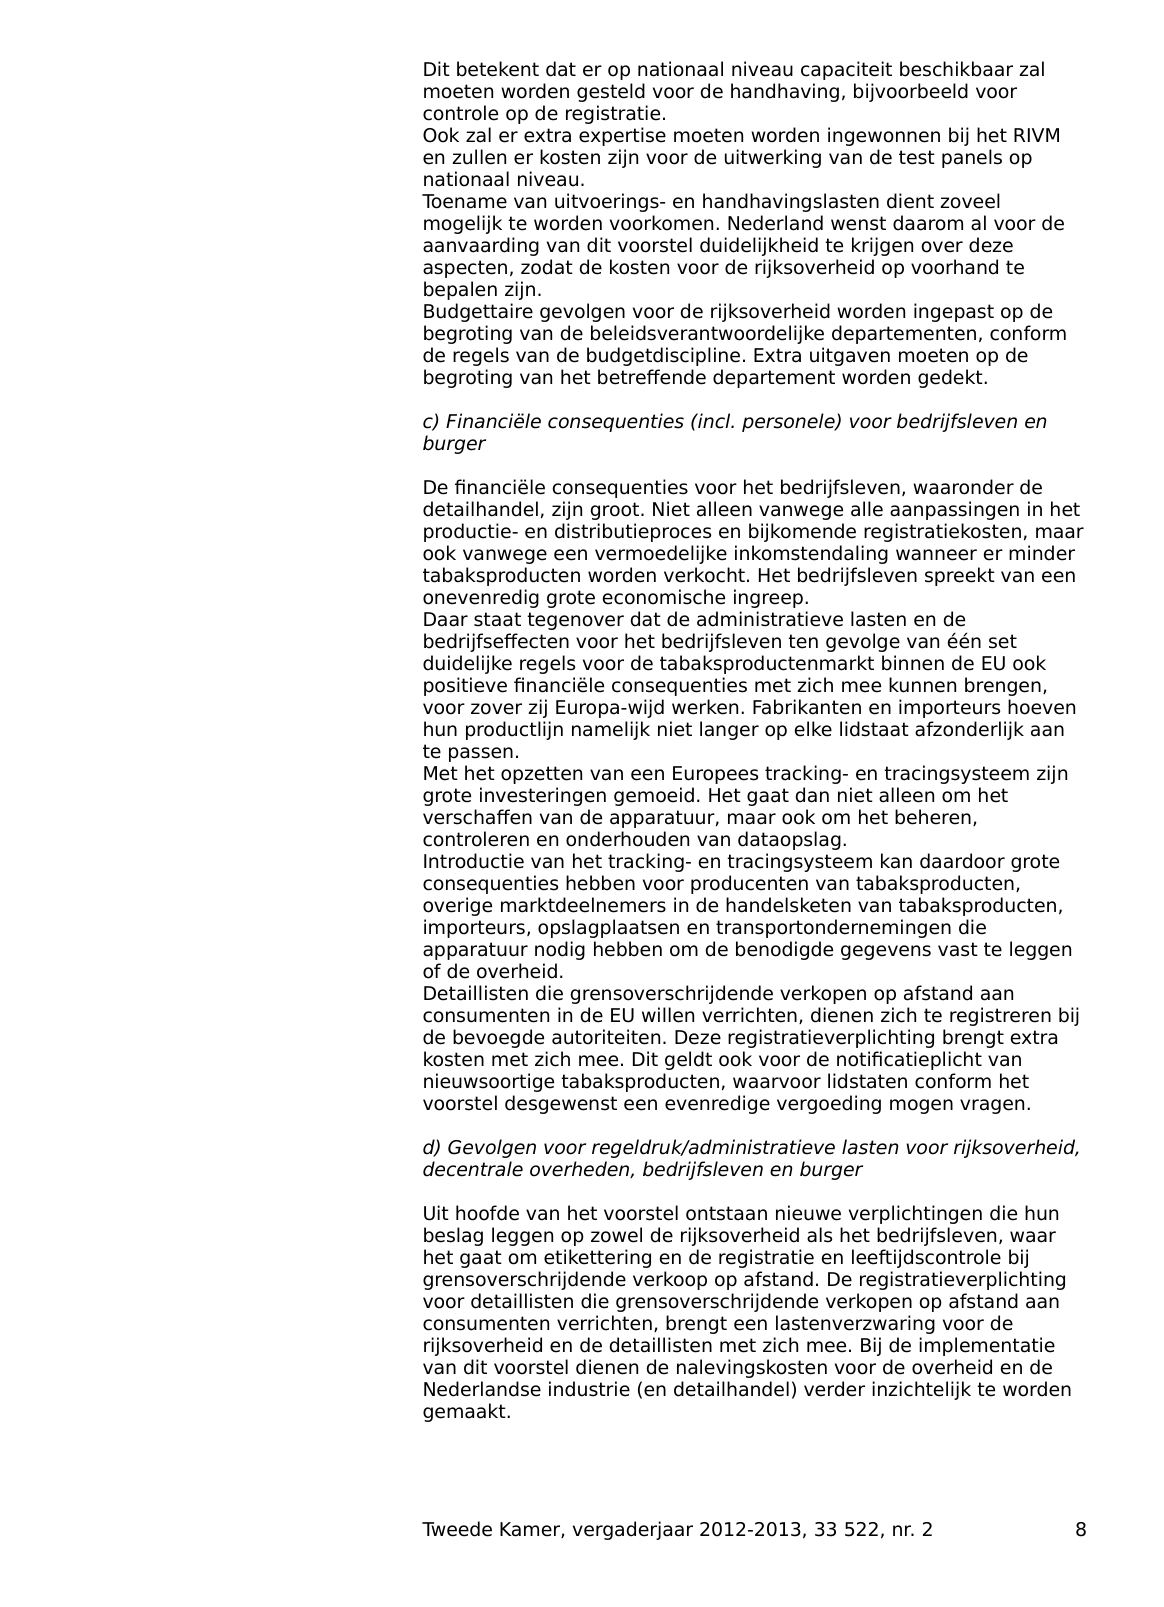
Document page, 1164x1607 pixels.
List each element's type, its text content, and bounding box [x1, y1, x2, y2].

text Met het opzetten van een Europees tracking- en tracingsysteem zijn grote investeringen gemoeid. Het gaat dan niet alleen om het verschaffen van de apparatuur, maar ook om het beheren, controleren en onderhouden van dataopslag. [422, 763, 1087, 851]
text Toename van uitvoerings- en handhavingslasten dient zoveel mogelijk te worden voorkomen. Nederland wenst daarom al voor de aanvaarding van dit voorstel duidelijkheid te krijgen over deze aspecten, zodat de kosten voor de rijksoverheid op voorhand te bepalen zijn. [422, 191, 1087, 301]
text Detaillisten die grensoverschrijdende verkopen op afstand aan consumenten in de EU willen verrichten, dienen zich te registreren bij de bevoegde autoriteiten. Deze registratieverplichting brengt extra kosten met zich mee. Dit geldt ook voor de notificatieplicht van nieuwsoortige tabaksproducten, waarvoor lidstaten conform het voorstel desgewenst een evenredige vergoeding mogen vragen. [422, 983, 1087, 1114]
subtitle c) Financiële consequenties (incl. personele) voor bedrijfsleven en burger [422, 411, 1087, 455]
subtitle d) Gevolgen voor regeldruk/administratieve lasten voor rijksoverheid, decentrale overheden, bedrijfsleven en burger [422, 1137, 1087, 1181]
text De financiële consequenties voor het bedrijfsleven, waaronder de detailhandel, zijn groot. Niet alleen vanwege alle aanpassingen in het productie- en distributieproces en bijkomende registratiekosten, maar ook vanwege een vermoedelijke inkomstendaling wanneer er minder tabaksproducten worden verkocht. Het bedrijfsleven spreekt van een onevenredig grote economische ingreep. [422, 477, 1087, 609]
text Introductie van het tracking- en tracingsysteem kan daardoor grote consequenties hebben voor producenten van tabaksproducten, overige marktdeelnemers in de handelsketen van tabaksproducten, importeurs, opslagplaatsen en transportondernemingen die apparatuur nodig hebben om de benodigde gegevens vast te leggen of de overheid. [422, 851, 1087, 983]
text Ook zal er extra expertise moeten worden ingewonnen bij het RIVM en zullen er kosten zijn voor de uitwerking van de test panels op nationaal niveau. [422, 125, 1087, 191]
text Daar staat tegenover dat de administratieve lasten en de bedrijfseffecten voor het bedrijfsleven ten gevolge van één set duidelijke regels voor de tabaksproductenmarkt binnen de EU ook positieve financiële consequenties met zich mee kunnen brengen, voor zover zij Europa-wijd werken. Fabrikanten en importeurs hoeven hun productlijn namelijk niet langer op elke lidstaat afzonderlijk aan te passen. [422, 609, 1087, 763]
text Budgettaire gevolgen voor de rijksoverheid worden ingepast op de begroting van de beleidsverantwoordelijke departementen, conform de regels van de budgetdiscipline. Extra uitgaven moeten op de begroting van het betreffende departement worden gedekt. [422, 301, 1087, 389]
text Dit betekent dat er op nationaal niveau capaciteit beschikbaar zal moeten worden gesteld voor de handhaving, bijvoorbeeld voor controle op de registratie. [422, 59, 1087, 125]
text Uit hoofde van het voorstel ontstaan nieuwe verplichtingen die hun beslag leggen op zowel de rijksoverheid als het bedrijfsleven, waar het gaat om etikettering en de registratie en leeftijdscontrole bij grensoverschrijdende verkoop op afstand. De registratieverplichting voor detaillisten die grensoverschrijdende verkopen op afstand aan consumenten verrichten, brengt een lastenverzwaring voor de rijksoverheid en de detaillisten met zich mee. Bij de implementatie van dit voorstel dienen de nalevingskosten voor de overheid en de Nederlandse industrie (en detailhandel) verder inzichtelijk te worden gemaakt. [422, 1203, 1087, 1423]
